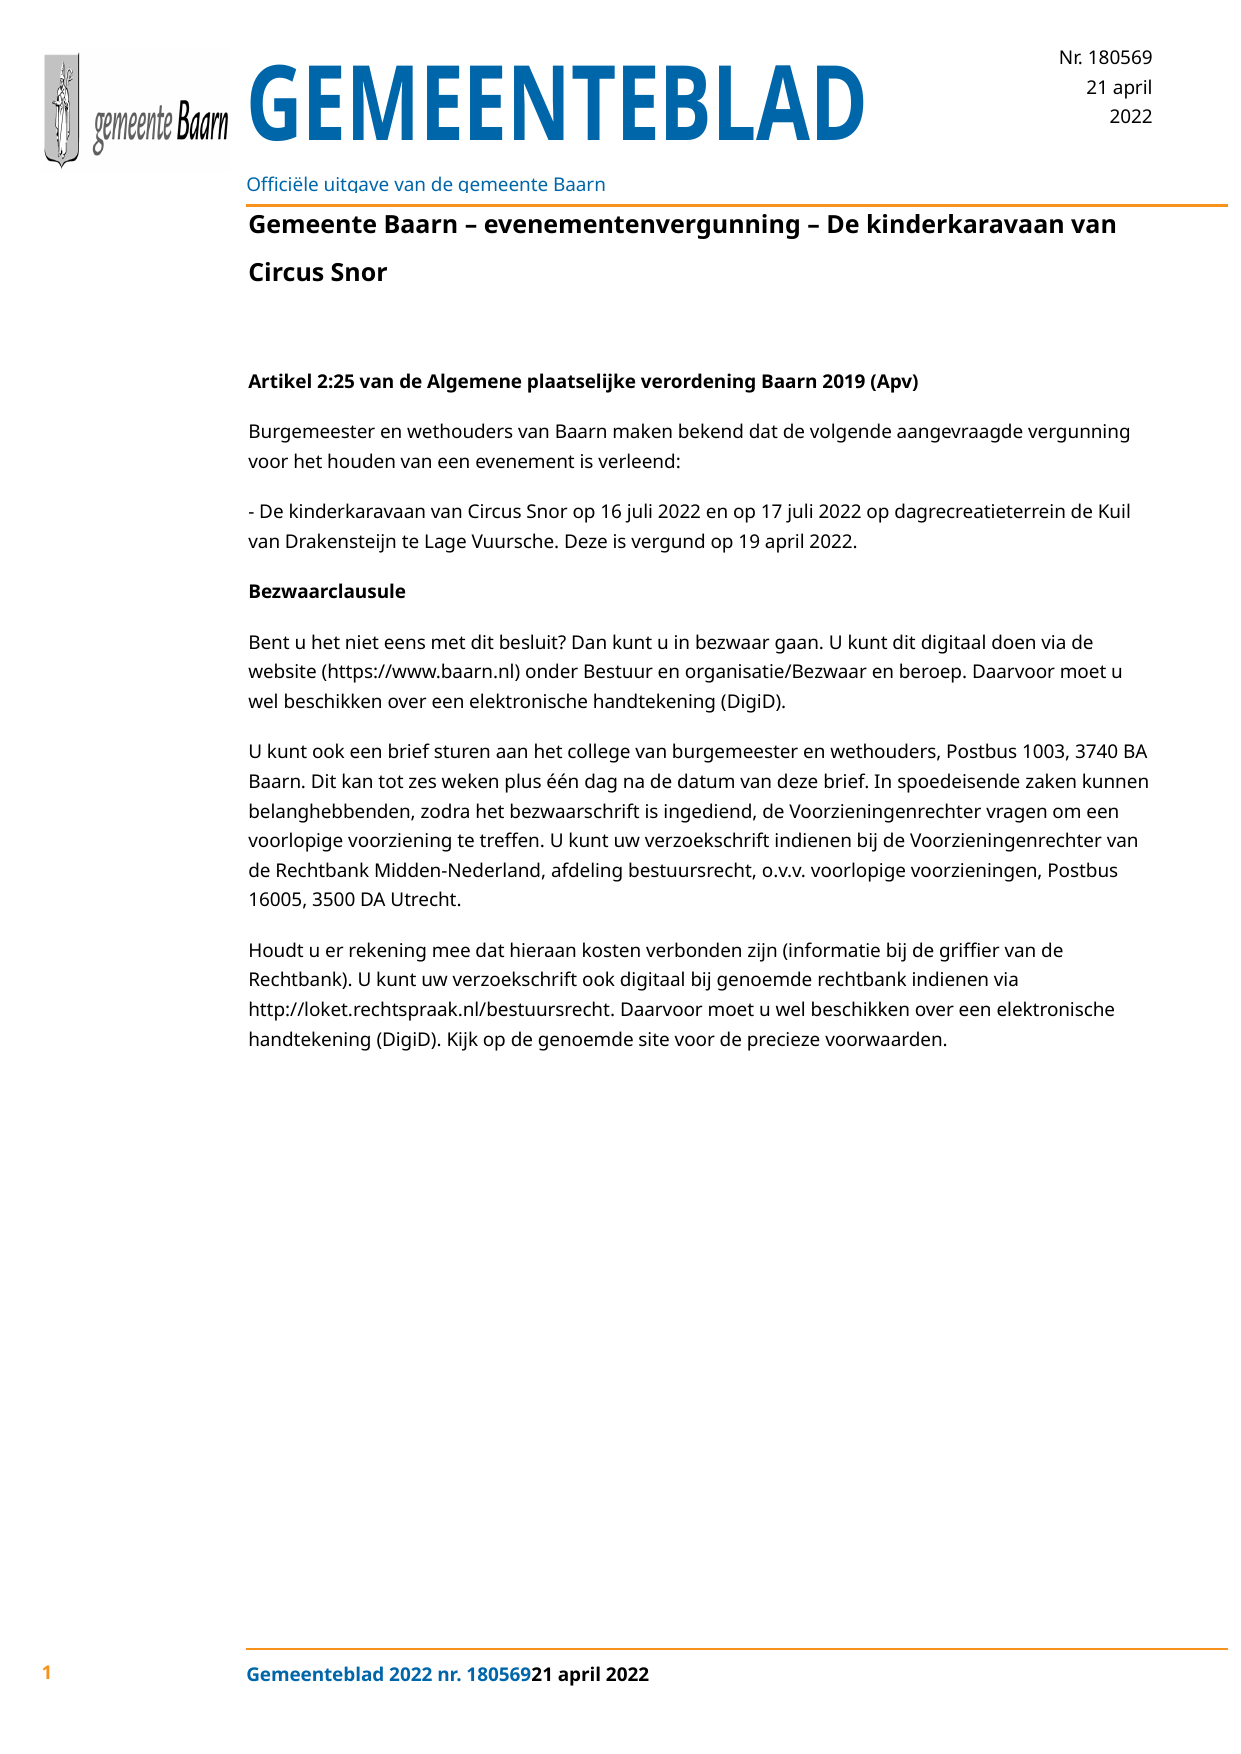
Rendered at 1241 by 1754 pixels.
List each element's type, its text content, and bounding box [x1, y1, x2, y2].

text Burgemeester en wethouders van Baarn maken bekend dat de volgende aangevraagde vergunning voor het houden van een evenement is verleend: [248, 419, 1152, 474]
picture [41, 47, 231, 172]
text - De kinderkaravaan van Circus Snor op 16 juli 2022 en op 17 juli 2022 op dagrecreatieterrein de Kuil van Drakensteijn te Lage Vuursche. Deze is vergund op 19 april 2022. [248, 499, 1152, 554]
text Artikel 2:25 van de Algemene plaatselijke verordening Baarn 2019 (Apv) [248, 368, 1152, 394]
text Gemeente Baarn – evenementenvergunning – De kinderkaravaan van Circus Snor [248, 207, 1152, 288]
text Bent u het niet eens met dit besluit? Dan kunt u in bezwaar gaan. U kunt dit digitaal doen via de website (https://www.baarn.nl) onder Bestuur en organisatie/Bezwaar en beroep. Daarvoor moet u wel beschikken over een elektronische handtekening (DigiD). [248, 629, 1152, 714]
text Houdt u er rekening mee dat hieraan kosten verbonden zijn (informatie bij de griffier van de Rechtbank). U kunt uw verzoekschrift ook digitaal bij genoemde rechtbank indienen via http://loket.rechtspraak.nl/bestuursrecht. Daarvoor moet u wel beschikken over een elektronische handtekening (DigiD). Kijk op de genoemde site voor de precieze voorwaarden. [248, 937, 1152, 1052]
text Bezwaarclausule [248, 579, 1152, 604]
text U kunt ook een brief sturen aan het college van burgemeester en wethouders, Postbus 1003, 3740 BA Baarn. Dit kan tot zes weken plus één dag na de datum van deze brief. In spoedeisende zaken kunnen belanghebbenden, zodra het bezwaarschrift is ingediend, de Voorzieningenrechter vragen om een voorlopige voorziening te treffen. U kunt uw verzoekschrift indienen bij de Voorzieningenrechter van de Rechtbank Midden-Nederland, afdeling bestuursrecht, o.v.v. voorlopige voorzieningen, Postbus 16005, 3500 DA Utrecht. [248, 739, 1152, 912]
